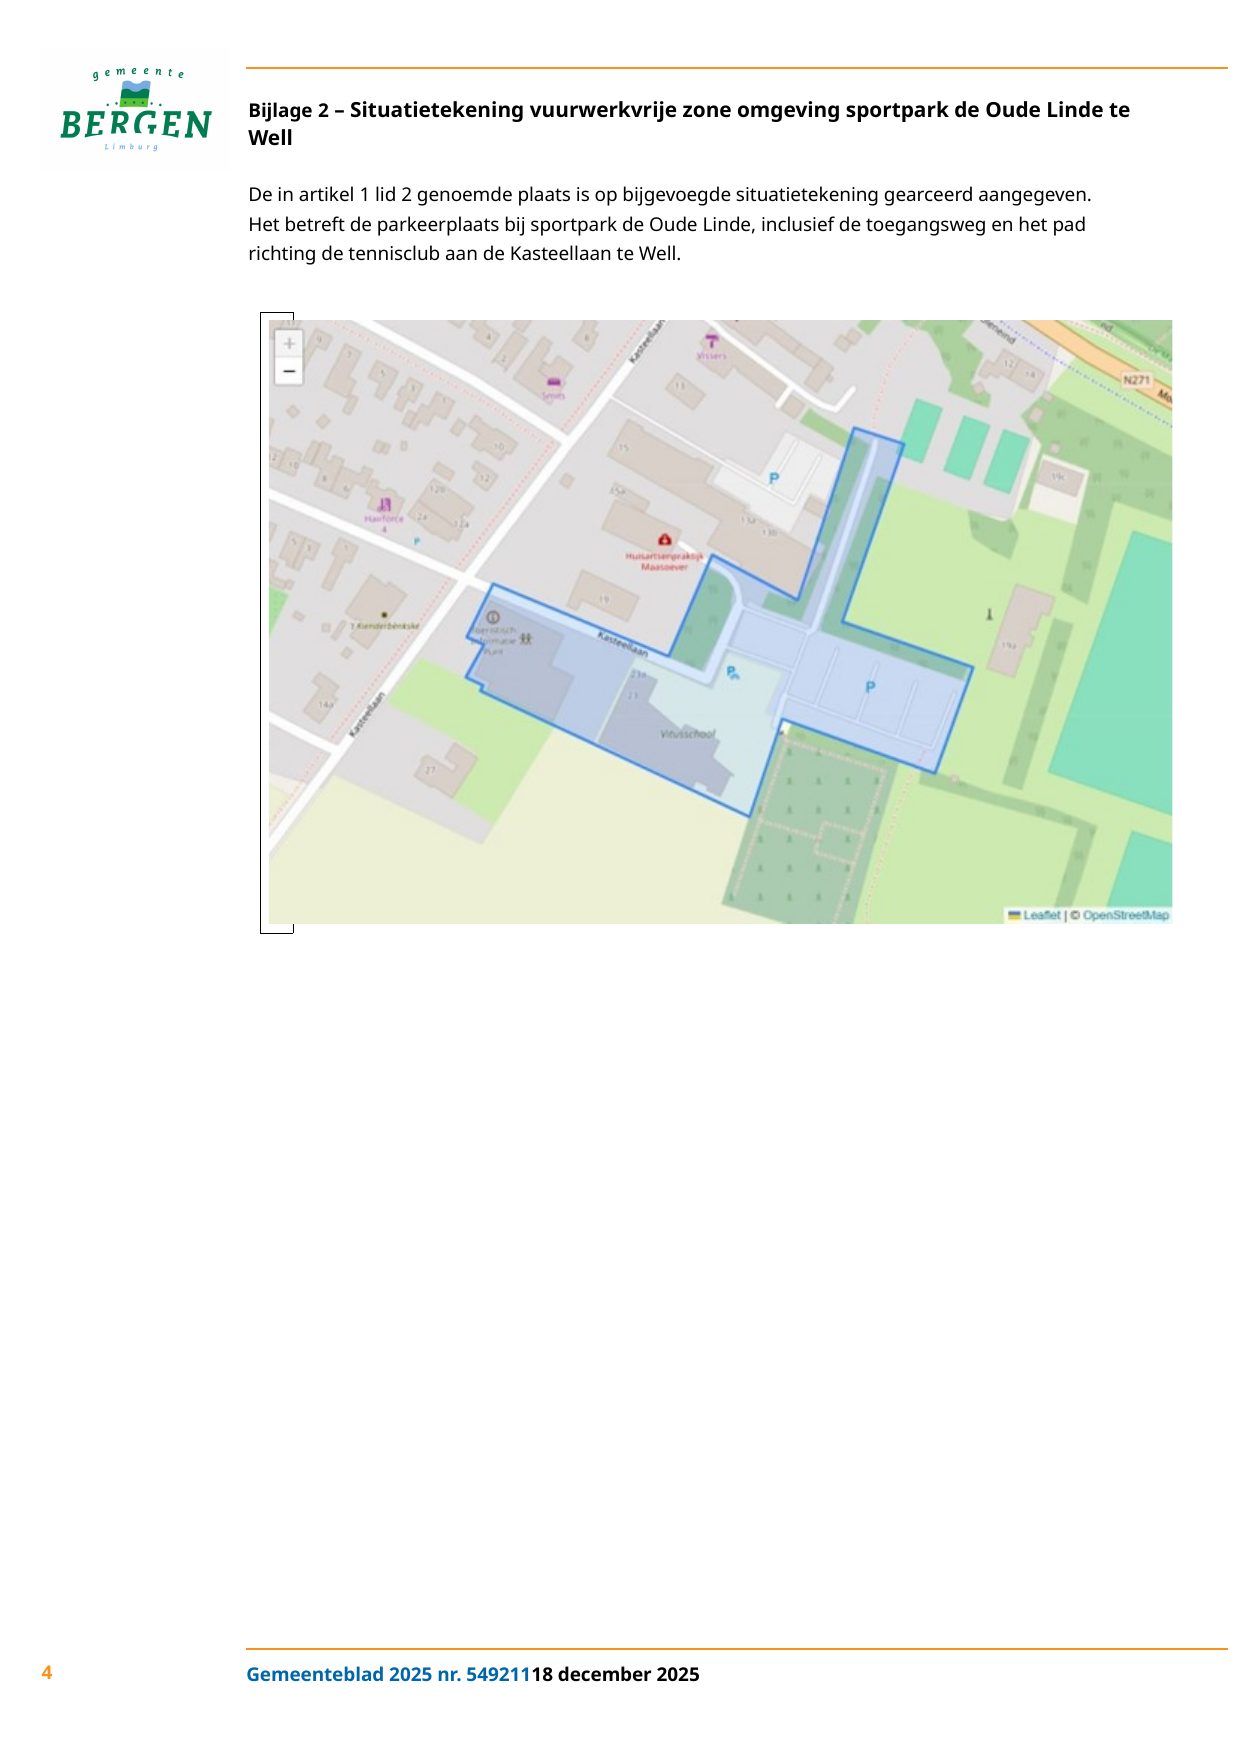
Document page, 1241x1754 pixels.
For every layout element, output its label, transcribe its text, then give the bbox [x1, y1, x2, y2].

picture [268, 320, 1173, 924]
text De in artikel 1 lid 2 genoemde plaats is op bijgevoegde situatietekening gearceerd aangegeven. [248, 181, 1152, 207]
text Het betreft de parkeerplaats bij sportpark de Oude Linde, inclusief de toegangsweg en het pad richting de tennisclub aan de Kasteellaan te Well. [248, 211, 1152, 266]
picture [41, 47, 231, 172]
text Bijlage 2 – Situatietekening vuurwerkvrije zone omgeving sportpark de Oude Linde te Well [248, 95, 1152, 152]
